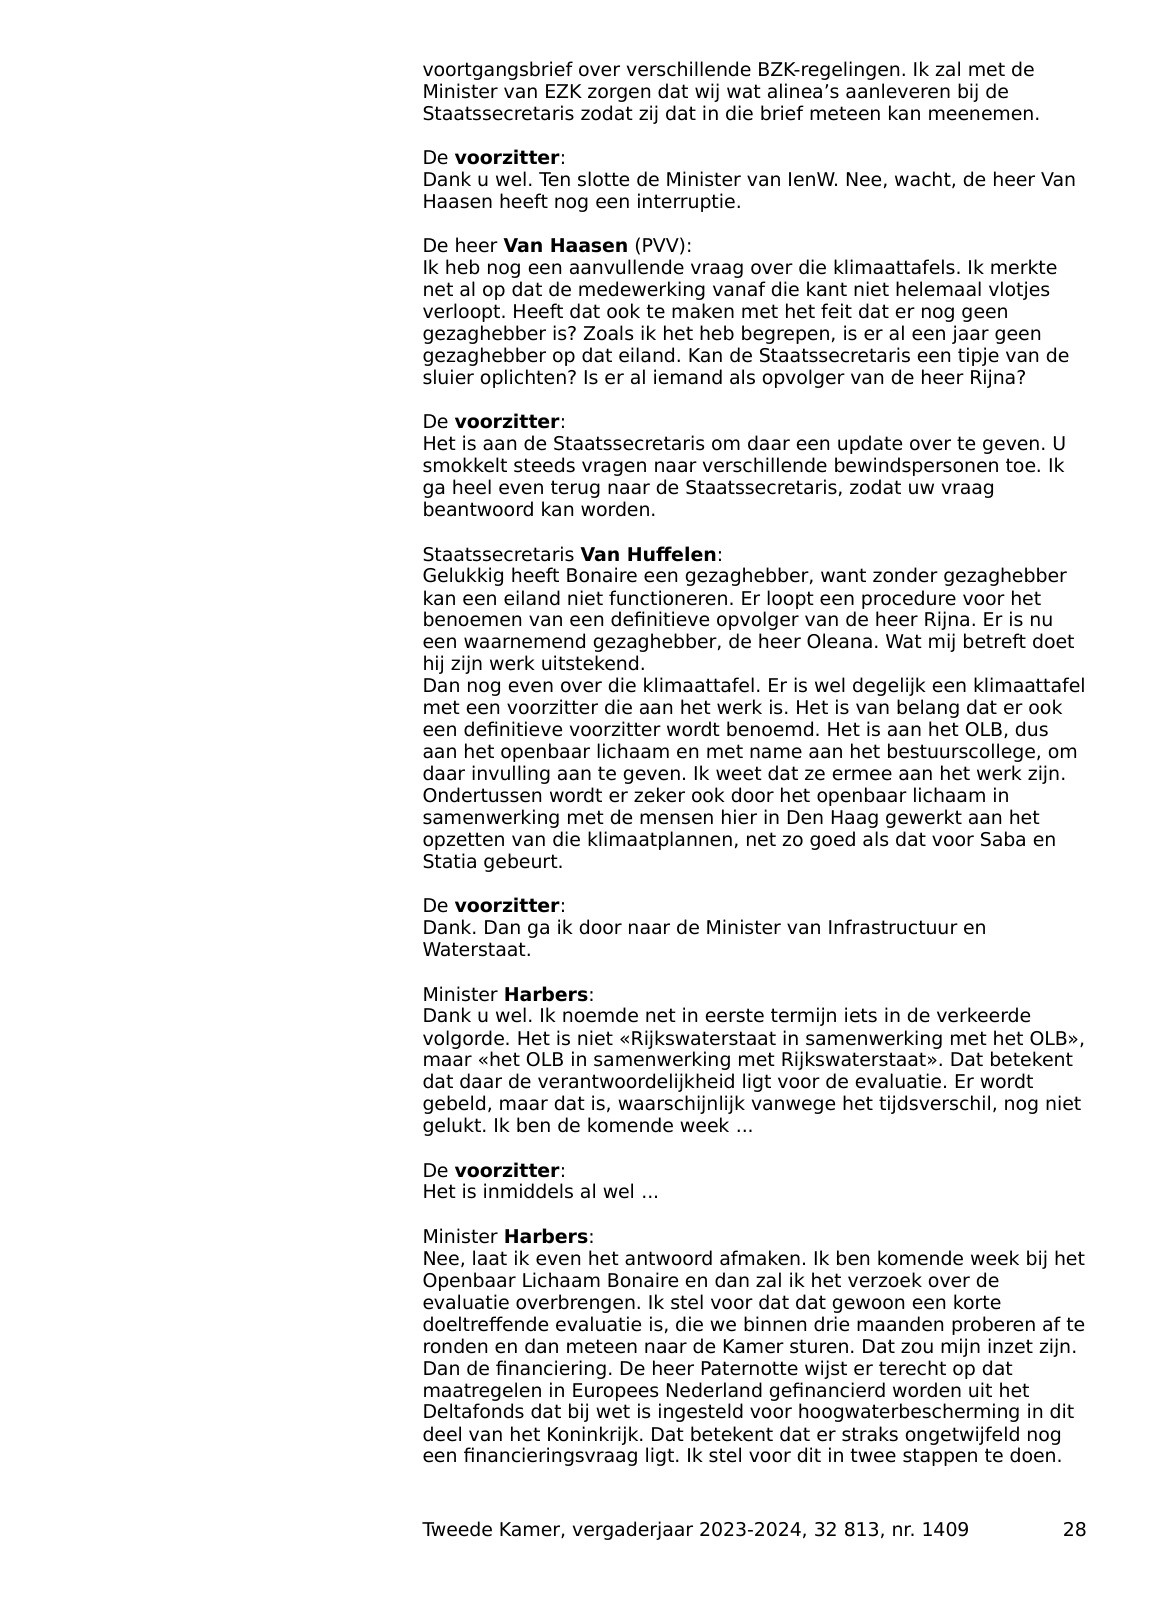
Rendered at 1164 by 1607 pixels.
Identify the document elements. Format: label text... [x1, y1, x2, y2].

text De heer Van Haasen (PVV): [422, 235, 1087, 257]
text Het is inmiddels al wel ... [422, 1181, 1087, 1203]
text voortgangsbrief over verschillende BZK-regelingen. Ik zal met de Minister van EZK zorgen dat wij wat alinea’s aanleveren bij de Staatssecretaris zodat zij dat in die brief meteen kan meenemen. [422, 59, 1087, 125]
text De voorzitter: [422, 1159, 1087, 1181]
text Dank u wel. Ten slotte de Minister van IenW. Nee, wacht, de heer Van Haasen heeft nog een interruptie. [422, 169, 1087, 213]
text De voorzitter: [422, 411, 1087, 433]
text Minister Harbers: [422, 983, 1087, 1005]
text Nee, laat ik even het antwoord afmaken. Ik ben komende week bij het Openbaar Lichaam Bonaire en dan zal ik het verzoek over de evaluatie overbrengen. Ik stel voor dat dat gewoon een korte doeltreffende evaluatie is, die we binnen drie maanden proberen af te ronden en dan meteen naar de Kamer sturen. Dat zou mijn inzet zijn. [422, 1248, 1087, 1357]
text Dan nog even over die klimaattafel. Er is wel degelijk een klimaattafel met een voorzitter die aan het werk is. Het is van belang dat er ook een definitieve voorzitter wordt benoemd. Het is aan het OLB, dus aan het openbaar lichaam en met name aan het bestuurscollege, om daar invulling aan te geven. Ik weet dat ze ermee aan het werk zijn. Ondertussen wordt er zeker ook door het openbaar lichaam in samenwerking met de mensen hier in Den Haag gewerkt aan het opzetten van die klimaatplannen, net zo goed als dat voor Saba en Statia gebeurt. [422, 675, 1087, 873]
text Minister Harbers: [422, 1226, 1087, 1248]
text Dan de financiering. De heer Paternotte wijst er terecht op dat maatregelen in Europees Nederland gefinancierd worden uit het Deltafonds dat bij wet is ingesteld voor hoogwaterbescherming in dit deel van het Koninkrijk. Dat betekent dat er straks ongetwijfeld nog een financieringsvraag ligt. Ik stel voor dit in twee stappen te doen. [422, 1357, 1087, 1467]
text De voorzitter: [422, 895, 1087, 917]
text Dank. Dan ga ik door naar de Minister van Infrastructuur en Waterstaat. [422, 917, 1087, 961]
text De voorzitter: [422, 147, 1087, 169]
text Dank u wel. Ik noemde net in eerste termijn iets in de verkeerde volgorde. Het is niet «Rijkswaterstaat in samenwerking met het OLB», maar «het OLB in samenwerking met Rijkswaterstaat». Dat betekent dat daar de verantwoordelijkheid ligt voor de evaluatie. Er wordt gebeld, maar dat is, waarschijnlijk vanwege het tijdsverschil, nog niet gelukt. Ik ben de komende week ... [422, 1005, 1087, 1137]
text Ik heb nog een aanvullende vraag over die klimaattafels. Ik merkte net al op dat de medewerking vanaf die kant niet helemaal vlotjes verloopt. Heeft dat ook te maken met het feit dat er nog geen gezaghebber is? Zoals ik het heb begrepen, is er al een jaar geen gezaghebber op dat eiland. Kan de Staatssecretaris een tipje van de sluier oplichten? Is er al iemand als opvolger van de heer Rijna? [422, 257, 1087, 389]
text Gelukkig heeft Bonaire een gezaghebber, want zonder gezaghebber kan een eiland niet functioneren. Er loopt een procedure voor het benoemen van een definitieve opvolger van de heer Rijna. Er is nu een waarnemend gezaghebber, de heer Oleana. Wat mij betreft doet hij zijn werk uitstekend. [422, 565, 1087, 675]
text Staatssecretaris Van Huffelen: [422, 543, 1087, 565]
text Het is aan de Staatssecretaris om daar een update over te geven. U smokkelt steeds vragen naar verschillende bewindspersonen toe. Ik ga heel even terug naar de Staatssecretaris, zodat uw vraag beantwoord kan worden. [422, 433, 1087, 521]
